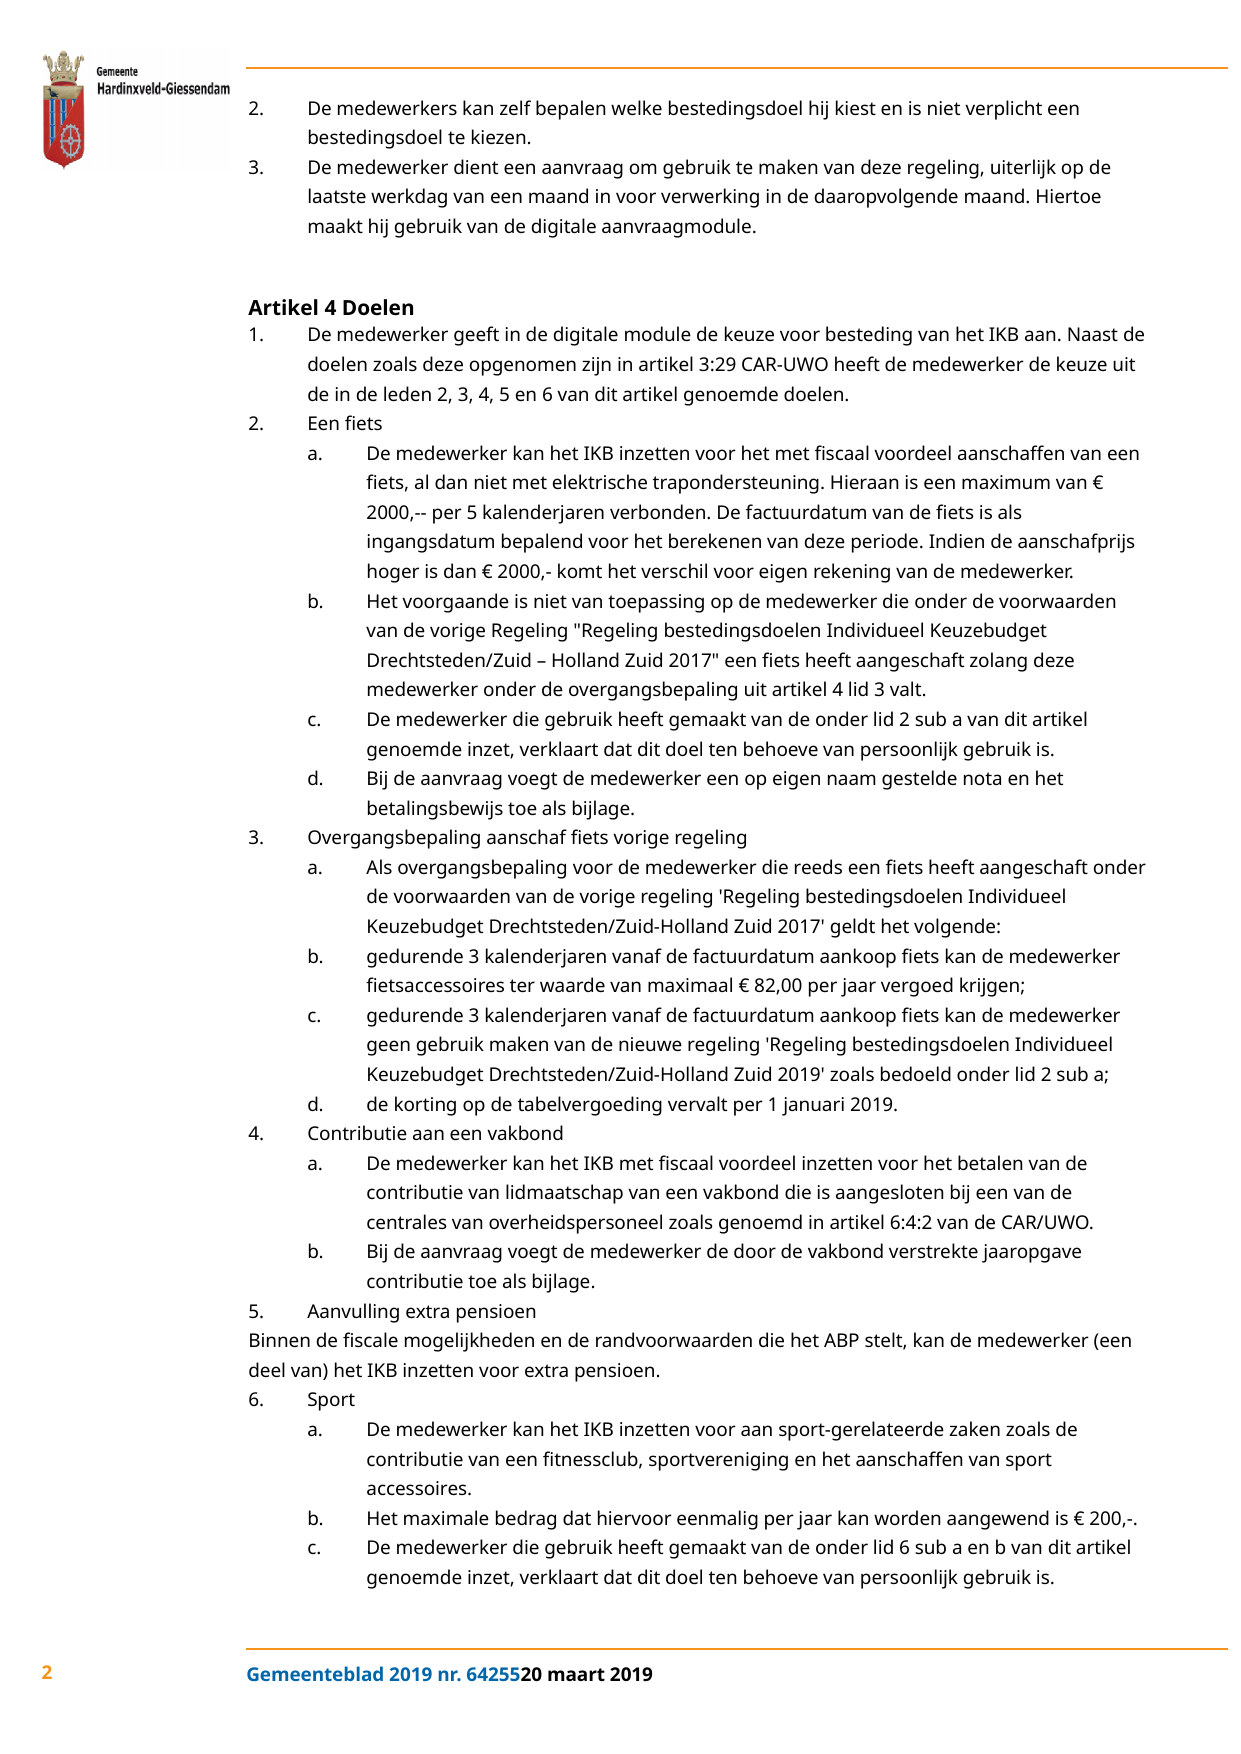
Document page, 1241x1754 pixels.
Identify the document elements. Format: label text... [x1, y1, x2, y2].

list De medewerker die gebruik heeft gemaakt van de onder lid 6 sub a en b van dit artikel genoemde inzet, verklaart dat dit doel ten behoeve van persoonlijk gebruik is. [307, 1534, 1152, 1590]
list De medewerker geeft in de digitale module de keuze voor besteding van het IKB aan. Naast de doelen zoals deze opgenomen zijn in artikel 3:29 CAR-UWO heeft de medewerker de keuze uit de in de leden 2, 3, 4, 5 en 6 van dit artikel genoemde doelen. [248, 322, 1152, 406]
list Een fiets [248, 410, 1152, 436]
list De medewerker dient een aanvraag om gebruik te maken van deze regeling, uiterlijk op de laatste werkdag van een maand in voor verwerking in de daaropvolgende maand. Hiertoe maakt hij gebruik van de digitale aanvraagmodule. [248, 154, 1152, 239]
list De medewerker kan het IKB met fiscaal voordeel inzetten voor het betalen van de contributie van lidmaatschap van een vakbond die is aangesloten bij een van de centrales van overheidspersoneel zoals genoemd in artikel 6:4:2 van de CAR/UWO. [307, 1150, 1152, 1235]
text Artikel 4 Doelen [248, 293, 1152, 322]
list Aanvulling extra pensioen [248, 1298, 1152, 1323]
list Het voorgaande is niet van toepassing op de medewerker die onder de voorwaarden van de vorige Regeling "Regeling bestedingsdoelen Individueel Keuzebudget Drechtsteden/Zuid – Holland Zuid 2017" een fiets heeft aangeschaft zolang deze medewerker onder de overgangsbepaling uit artikel 4 lid 3 valt. [307, 588, 1152, 702]
text Binnen de fiscale mogelijkheden en de randvoorwaarden die het ABP stelt, kan de medewerker (een deel van) het IKB inzetten voor extra pensioen. [248, 1327, 1152, 1383]
list Contributie aan een vakbond [248, 1120, 1152, 1146]
list gedurende 3 kalenderjaren vanaf de factuurdatum aankoop fiets kan de medewerker geen gebruik maken van de nieuwe regeling 'Regeling bestedingsdoelen Individueel Keuzebudget Drechtsteden/Zuid-Holland Zuid 2019' zoals bedoeld onder lid 2 sub a; [307, 1002, 1152, 1087]
list Overgangsbepaling aanschaf fiets vorige regeling [248, 824, 1152, 850]
list Het maximale bedrag dat hiervoor eenmalig per jaar kan worden aangewend is € 200,-. [307, 1505, 1152, 1531]
list De medewerker kan het IKB inzetten voor het met fiscaal voordeel aanschaffen van een fiets, al dan niet met elektrische trapondersteuning. Hieraan is een maximum van € 2000,-- per 5 kalenderjaren verbonden. De factuurdatum van de fiets is als ingangsdatum bepalend voor het berekenen van deze periode. Indien de aanschafprijs hoger is dan € 2000,- komt het verschil voor eigen rekening van de medewerker. [307, 440, 1152, 584]
list De medewerker kan het IKB inzetten voor aan sport-gerelateerde zaken zoals de contributie van een fitnessclub, sportvereniging en het aanschaffen van sport accessoires. [307, 1416, 1152, 1501]
list Sport [248, 1387, 1152, 1412]
list Als overgangsbepaling voor de medewerker die reeds een fiets heeft aangeschaft onder de voorwaarden van de vorige regeling 'Regeling bestedingsdoelen Individueel Keuzebudget Drechtsteden/Zuid-Holland Zuid 2017' geldt het volgende: [307, 854, 1152, 939]
picture [41, 47, 231, 172]
list Bij de aanvraag voegt de medewerker een op eigen naam gestelde nota en het betalingsbewijs toe als bijlage. [307, 765, 1152, 821]
list de korting op de tabelvergoeding vervalt per 1 januari 2019. [307, 1091, 1152, 1116]
list gedurende 3 kalenderjaren vanaf de factuurdatum aankoop fiets kan de medewerker fietsaccessoires ter waarde van maximaal € 82,00 per jaar vergoed krijgen; [307, 943, 1152, 998]
list Bij de aanvraag voegt de medewerker de door de vakbond verstrekte jaaropgave contributie toe als bijlage. [307, 1239, 1152, 1294]
list De medewerkers kan zelf bepalen welke bestedingsdoel hij kiest en is niet verplicht een bestedingsdoel te kiezen. [248, 95, 1152, 150]
list De medewerker die gebruik heeft gemaakt van de onder lid 2 sub a van dit artikel genoemde inzet, verklaart dat dit doel ten behoeve van persoonlijk gebruik is. [307, 706, 1152, 761]
